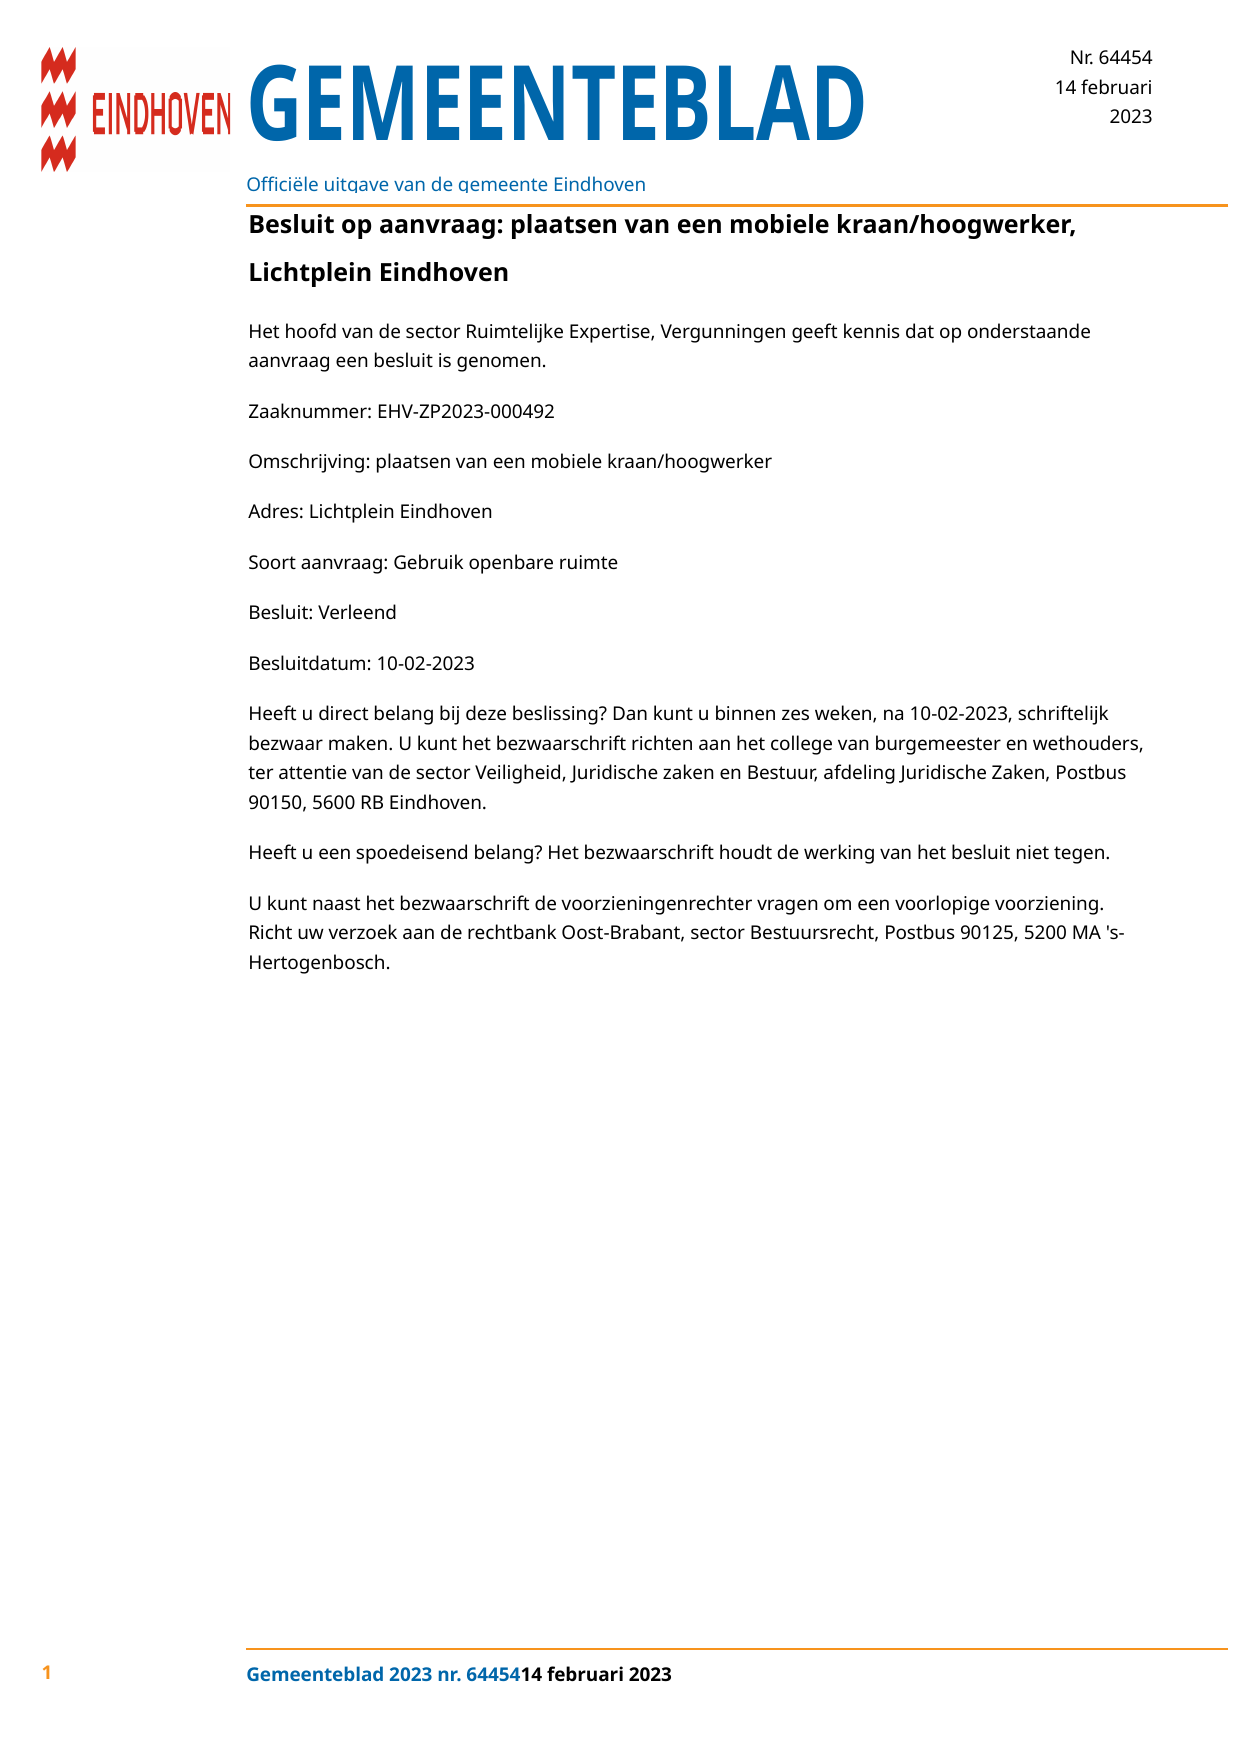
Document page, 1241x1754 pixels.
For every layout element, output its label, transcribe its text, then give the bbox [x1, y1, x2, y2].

text Zaaknummer: EHV-ZP2023-000492 [248, 398, 1152, 424]
text Heeft u direct belang bij deze beslissing? Dan kunt u binnen zes weken, na 10-02-2023, schriftelijk bezwaar maken. U kunt het bezwaarschrift richten aan het college van burgemeester en wethouders, ter attentie van de sector Veiligheid, Juridische zaken en Bestuur, afdeling Juridische Zaken, Postbus 90150, 5600 RB Eindhoven. [248, 700, 1152, 815]
text Omschrijving: plaatsen van een mobiele kraan/hoogwerker [248, 448, 1152, 474]
text Besluit op aanvraag: plaatsen van een mobiele kraan/hoogwerker, Lichtplein Eindhoven [248, 207, 1152, 288]
text U kunt naast het bezwaarschrift de voorzieningenrechter vragen om een voorlopige voorziening. Richt uw verzoek aan de rechtbank Oost-Brabant, sector Bestuursrecht, Postbus 90125, 5200 MA 's-Hertogenbosch. [248, 890, 1152, 975]
text Soort aanvraag: Gebruik openbare ruimte [248, 549, 1152, 575]
picture [41, 47, 231, 172]
text Het hoofd van de sector Ruimtelijke Expertise, Vergunningen geeft kennis dat op onderstaande aanvraag een besluit is genomen. [248, 318, 1152, 373]
text Besluit: Verleend [248, 599, 1152, 625]
text Besluitdatum: 10-02-2023 [248, 650, 1152, 676]
text Heeft u een spoedeisend belang? Het bezwaarschrift houdt de werking van het besluit niet tegen. [248, 839, 1152, 865]
text Adres: Lichtplein Eindhoven [248, 499, 1152, 524]
